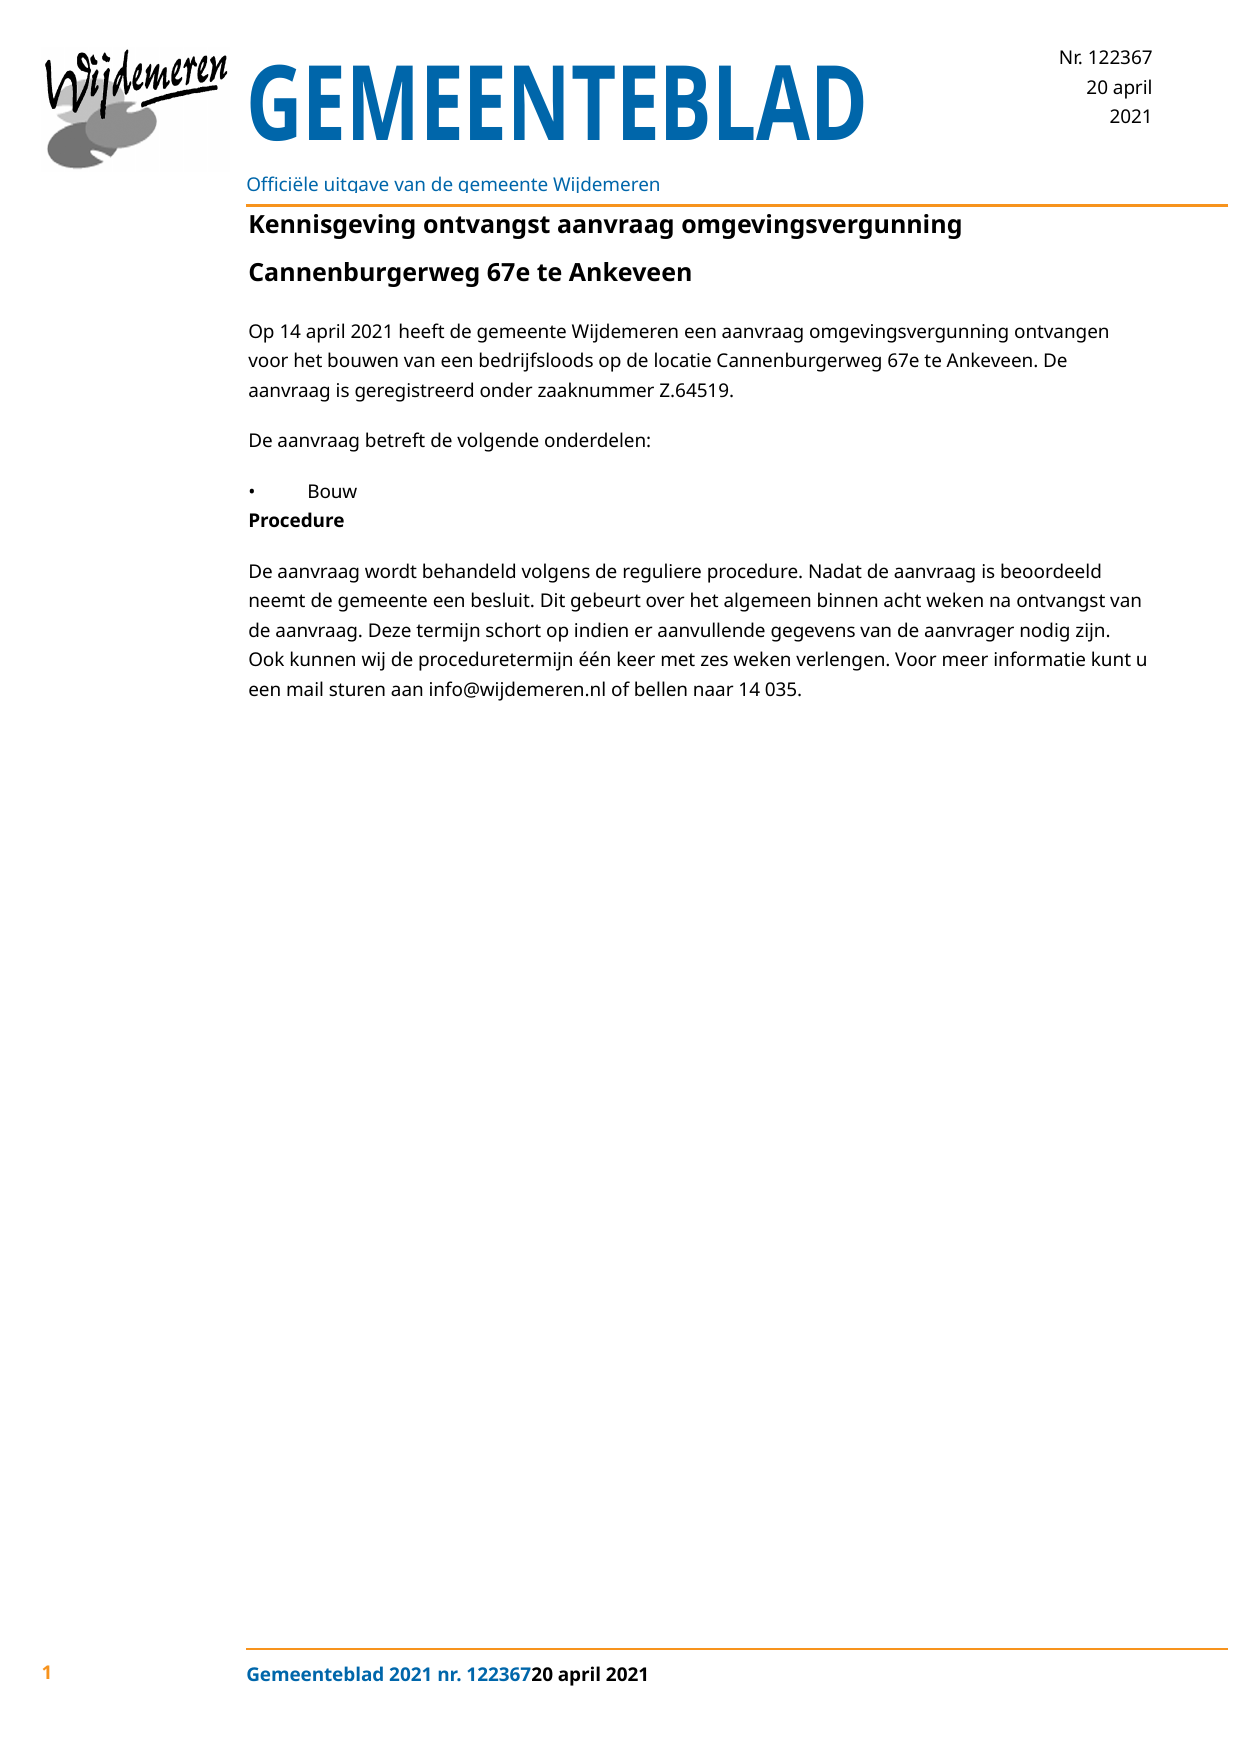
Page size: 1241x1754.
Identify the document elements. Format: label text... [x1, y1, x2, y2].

text Op 14 april 2021 heeft de gemeente Wijdemeren een aanvraag omgevingsvergunning ontvangen voor het bouwen van een bedrijfsloods op de locatie Cannenburgerweg 67e te Ankeveen. De aanvraag is geregistreerd onder zaaknummer Z.64519. [248, 318, 1152, 403]
text De aanvraag wordt behandeld volgens de reguliere procedure. Nadat de aanvraag is beoordeeld neemt de gemeente een besluit. Dit gebeurt over het algemeen binnen acht weken na ontvangst van de aanvraag. Deze termijn schort op indien er aanvullende gegevens van de aanvrager nodig zijn. Ook kunnen wij de proceduretermijn één keer met zes weken verlengen. Voor meer informatie kunt u een mail sturen aan info@wijdemeren.nl of bellen naar 14 035. [248, 558, 1152, 702]
text Procedure [248, 507, 1152, 533]
list Bouw [248, 478, 1152, 504]
picture [41, 47, 231, 172]
text De aanvraag betreft de volgende onderdelen: [248, 427, 1152, 453]
text Kennisgeving ontvangst aanvraag omgevingsvergunning Cannenburgerweg 67e te Ankeveen [248, 207, 1152, 288]
